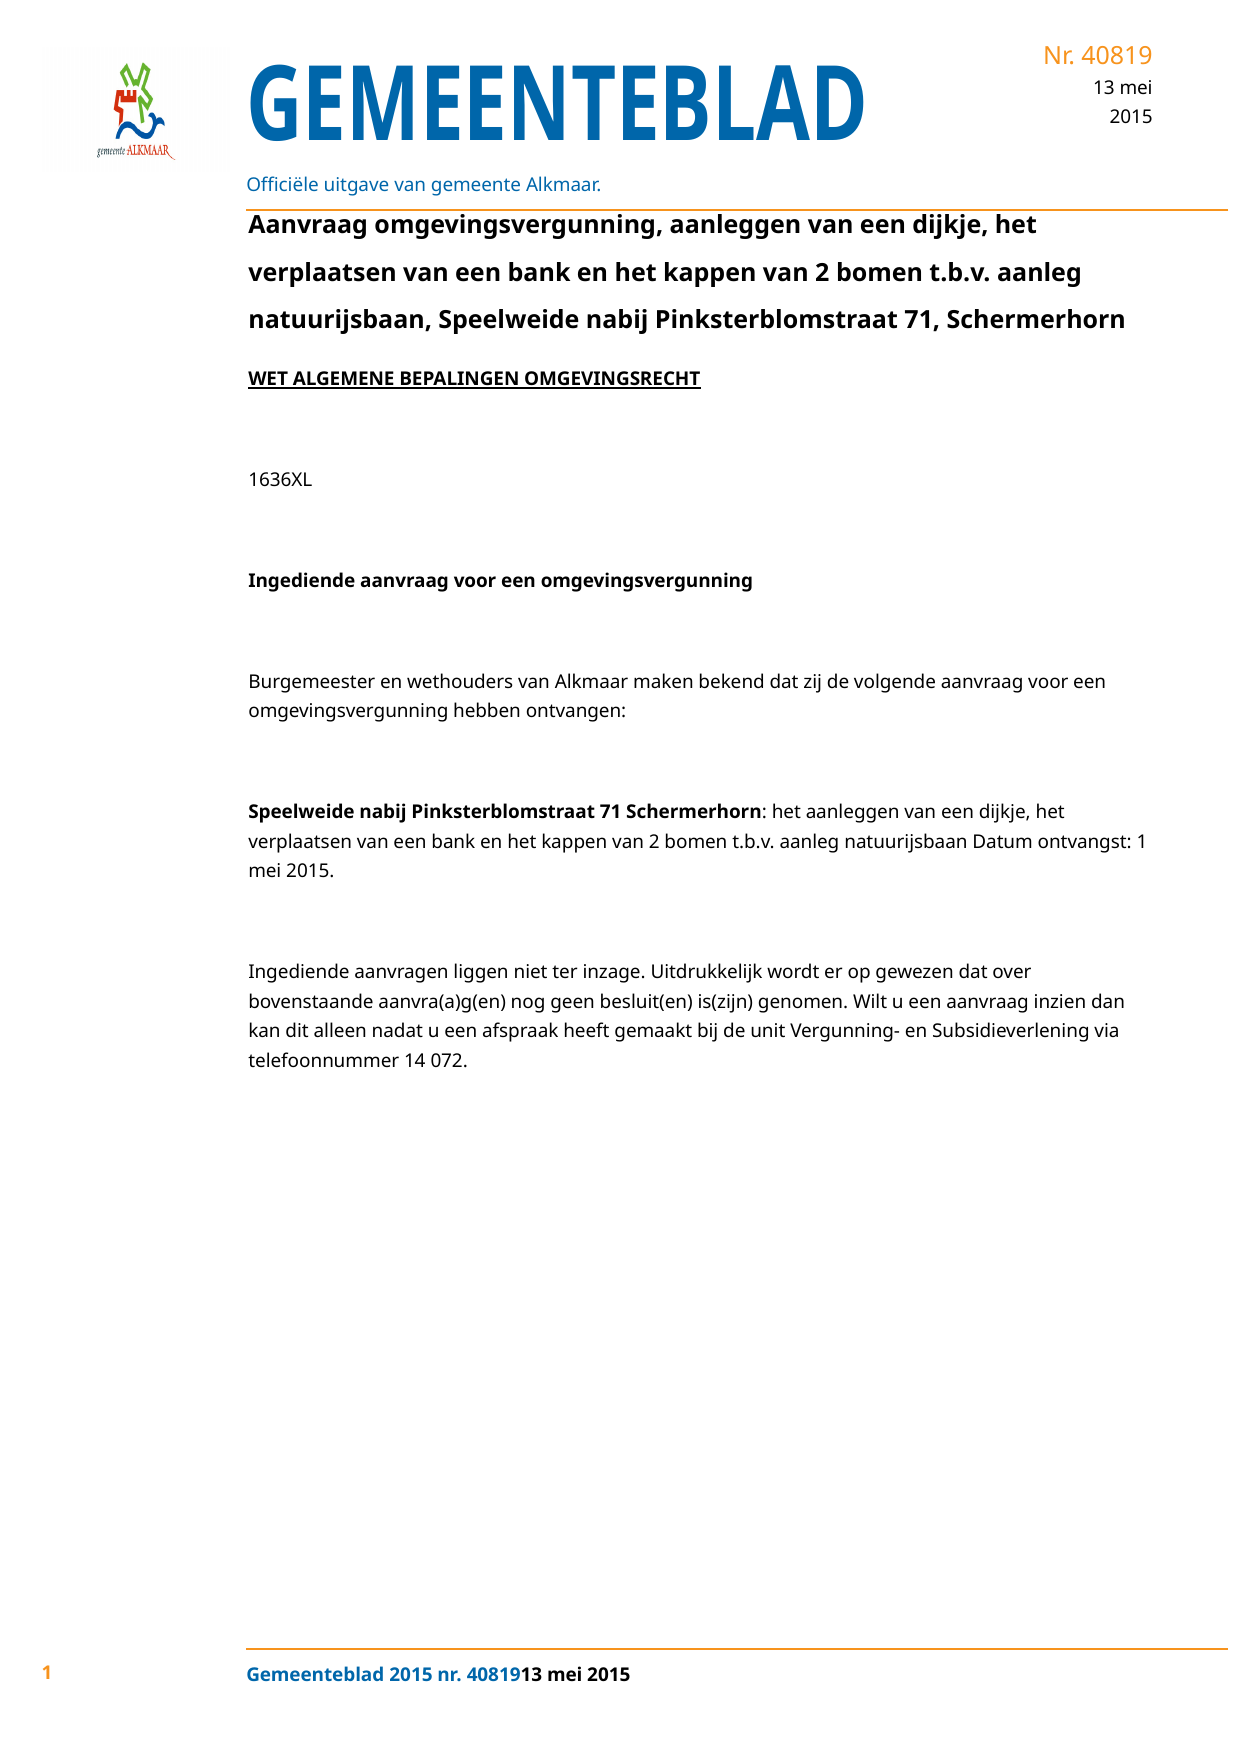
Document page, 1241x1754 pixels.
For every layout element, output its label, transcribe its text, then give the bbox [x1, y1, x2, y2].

text WET ALGEMENE BEPALINGEN OMGEVINGSRECHT [248, 366, 1152, 391]
picture [41, 47, 231, 172]
text Ingediende aanvraag voor een omgevingsvergunning [248, 567, 1152, 593]
text Aanvraag omgevingsvergunning, aanleggen van een dijkje, het verplaatsen van een bank en het kappen van 2 bomen t.b.v. aanleg natuurijsbaan, Speelweide nabij Pinksterblomstraat 71, Schermerhorn [248, 211, 1152, 336]
text 1636XL [248, 466, 1152, 492]
text Speelweide nabij Pinksterblomstraat 71 Schermerhorn: het aanleggen van een dijkje, het verplaatsen van een bank en het kappen van 2 bomen t.b.v. aanleg natuurijsbaan Datum ontvangst: 1 mei 2015. [248, 798, 1152, 883]
text Ingediende aanvragen liggen niet ter inzage. Uitdrukkelijk wordt er op gewezen dat over bovenstaande aanvra(a)g(en) nog geen besluit(en) is(zijn) genomen. Wilt u een aanvraag inzien dan kan dit alleen nadat u een afspraak heeft gemaakt bij de unit Vergunning- en Subsidieverlening via telefoonnummer 14 072. [248, 958, 1152, 1073]
text Burgemeester en wethouders van Alkmaar maken bekend dat zij de volgende aanvraag voor een omgevingsvergunning hebben ontvangen: [248, 668, 1152, 723]
